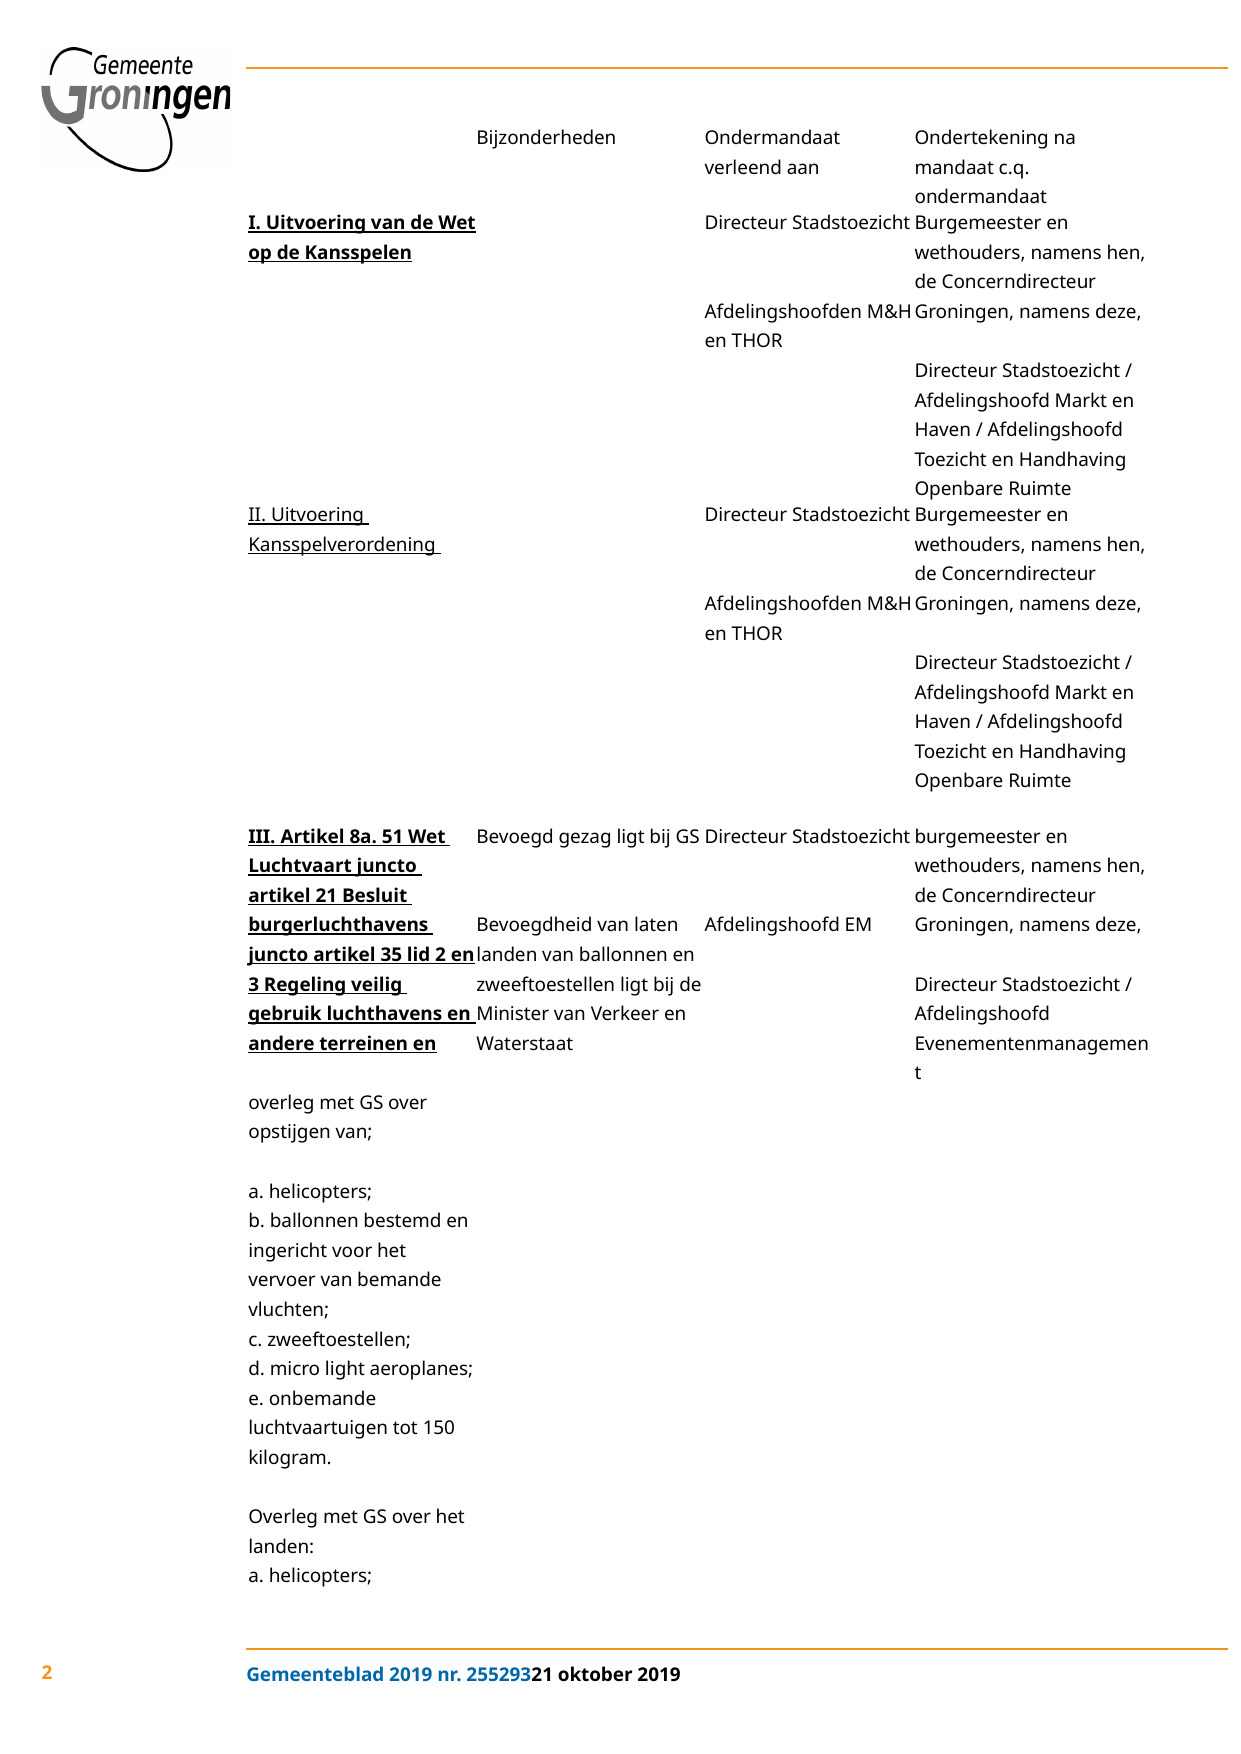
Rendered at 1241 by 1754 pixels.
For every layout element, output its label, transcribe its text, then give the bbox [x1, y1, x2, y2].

table_cell III. Artikel 8a. 51 Wet Luchtvaart juncto artikel 21 Besluit burgerluchthavens juncto artikel 35 lid 2 en 3 Regeling veilig gebruik luchthavens en [248, 823, 476, 1022]
table_cell [476, 501, 704, 823]
table_cell op de Kansspelen [248, 233, 476, 501]
table_cell burgemeester en wethouders, namens hen, de Concerndirecteur Groningen, namens deze, Directeur Stadstoezicht / Afdelingshoofd Evenementenmanagement [914, 823, 1152, 1588]
table_header Ondertekening na mandaat c.q. ondermandaat [914, 125, 1152, 209]
table_cell II. Uitvoering Kansspelverordening [248, 501, 476, 823]
table_header Ondermandaat verleend aan [704, 125, 914, 209]
table_cell Directeur Stadstoezicht Afdelingshoofden M&H en THOR [704, 209, 914, 501]
table_cell Bevoegd gezag ligt bij GS Bevoegdheid van laten landen van ballonnen en zweeftoestellen ligt bij de Minister van Verkeer en Waterstaat [476, 823, 704, 1588]
table_cell Burgemeester en wethouders, namens hen, de Concerndirecteur Groningen, namens deze, Directeur Stadstoezicht / Afdelingshoofd Markt en Haven / Afdelingshoofd Toezicht en Handhaving Openbare Ruimte [914, 209, 1152, 501]
table_cell Burgemeester en wethouders, namens hen, de Concerndirecteur Groningen, namens deze, Directeur Stadstoezicht / Afdelingshoofd Markt en Haven / Afdelingshoofd Toezicht en Handhaving Openbare Ruimte [914, 501, 1152, 823]
table_cell Directeur Stadstoezicht Afdelingshoofd EM [704, 823, 914, 1588]
table_cell Directeur Stadstoezicht Afdelingshoofden M&H en THOR [704, 501, 914, 823]
table_header [248, 125, 476, 209]
table_cell [476, 209, 704, 501]
table_cell I. Uitvoering van de Wet [248, 209, 476, 231]
table_header Bijzonderheden [476, 125, 704, 209]
table_cell andere terreinen en overleg met GS over opstijgen van; a. helicopters; b. ballonnen bestemd en ingericht voor het vervoer van bemande vluchten; c. zweeftoestellen; d. micro light aeroplanes; e. onbemande luchtvaartuigen tot 150 kilogram. Overleg met GS over het landen: a. helicopters; [248, 1024, 476, 1588]
picture [41, 47, 231, 172]
